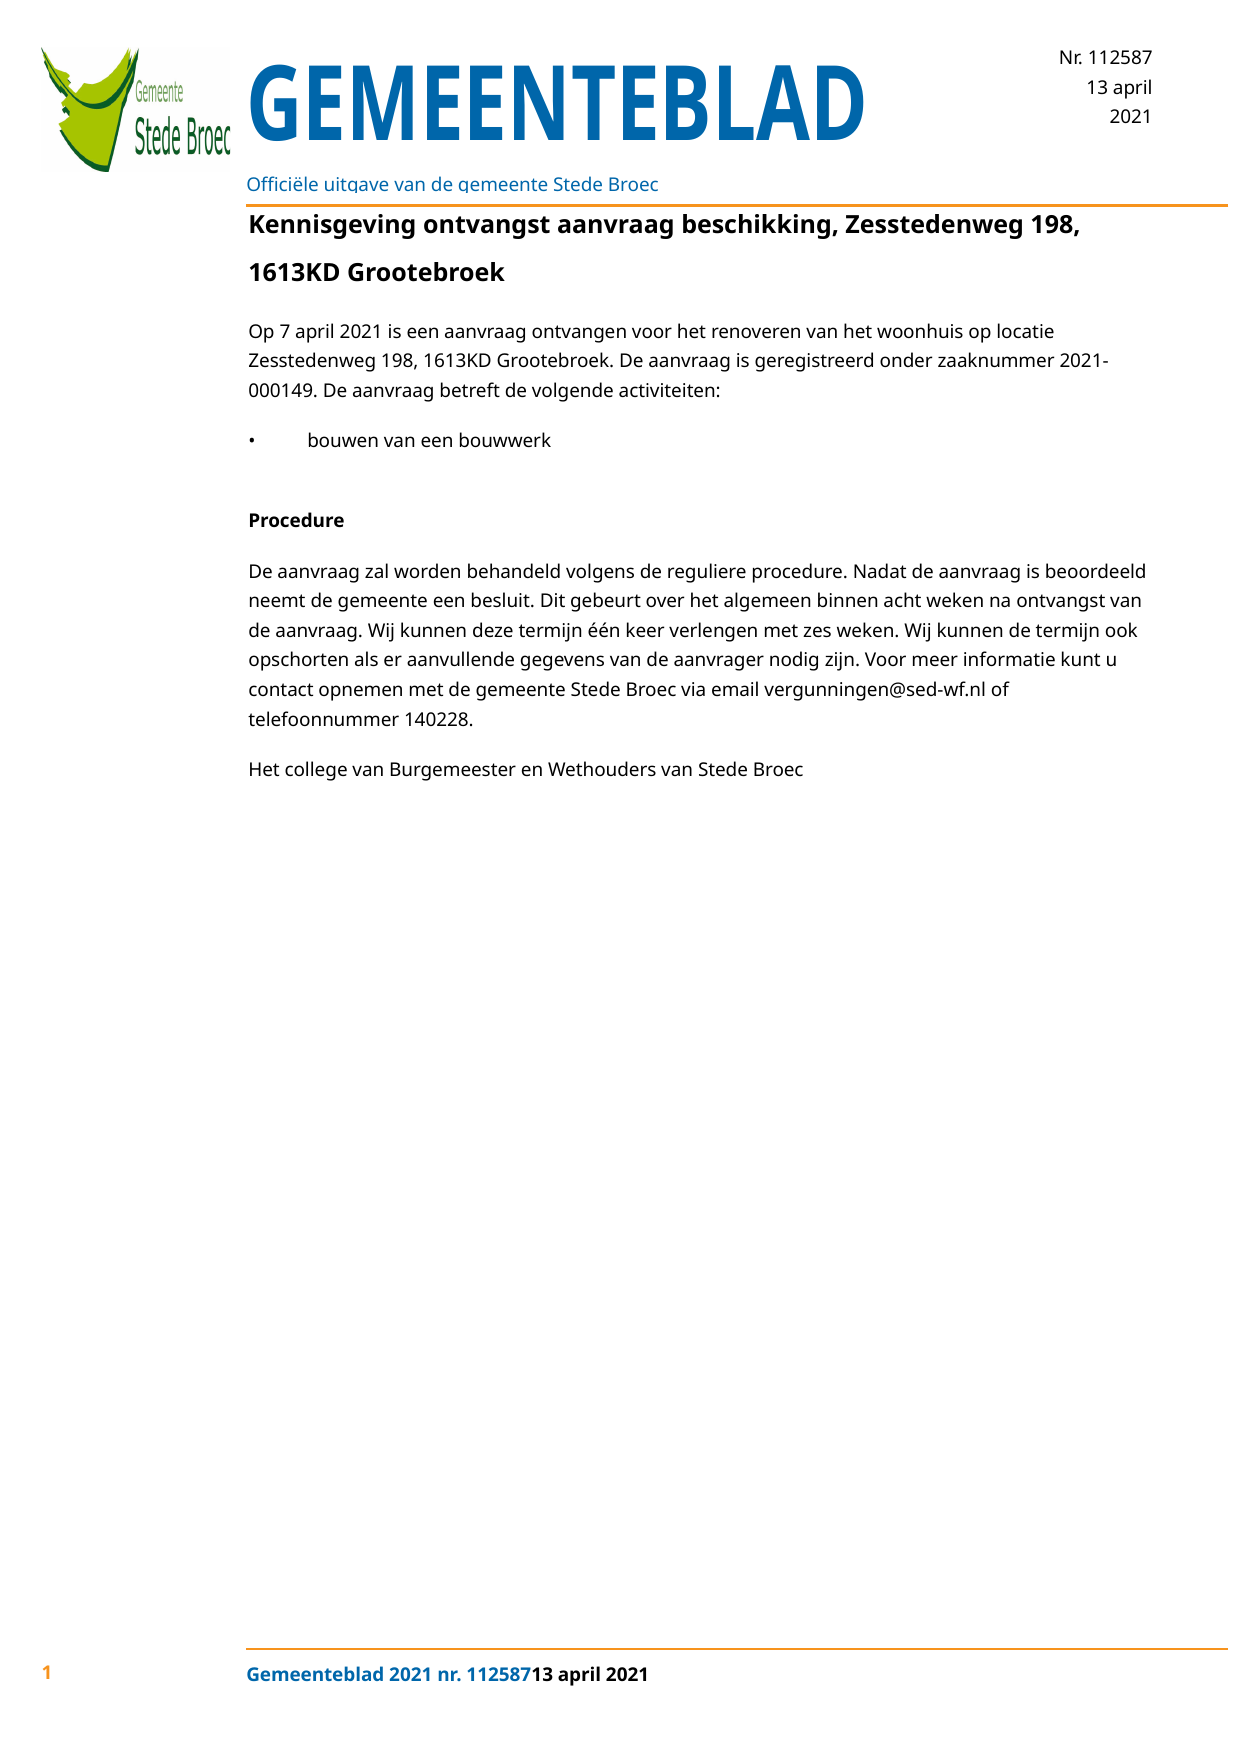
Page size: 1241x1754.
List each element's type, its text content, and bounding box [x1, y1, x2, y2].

list bouwen van een bouwwerk [248, 427, 1152, 453]
text Het college van Burgemeester en Wethouders van Stede Broec [248, 756, 1152, 782]
text Procedure [248, 507, 1152, 533]
picture [41, 47, 231, 172]
text De aanvraag zal worden behandeld volgens de reguliere procedure. Nadat de aanvraag is beoordeeld neemt de gemeente een besluit. Dit gebeurt over het algemeen binnen acht weken na ontvangst van de aanvraag. Wij kunnen deze termijn één keer verlengen met zes weken. Wij kunnen de termijn ook opschorten als er aanvullende gegevens van de aanvrager nodig zijn. Voor meer informatie kunt u contact opnemen met de gemeente Stede Broec via email vergunningen@sed-wf.nl of telefoonnummer 140228. [248, 558, 1152, 732]
text Op 7 april 2021 is een aanvraag ontvangen voor het renoveren van het woonhuis op locatie Zesstedenweg 198, 1613KD Grootebroek. De aanvraag is geregistreerd onder zaaknummer 2021-000149. De aanvraag betreft de volgende activiteiten: [248, 318, 1152, 403]
text Kennisgeving ontvangst aanvraag beschikking, Zesstedenweg 198, 1613KD Grootebroek [248, 207, 1152, 288]
